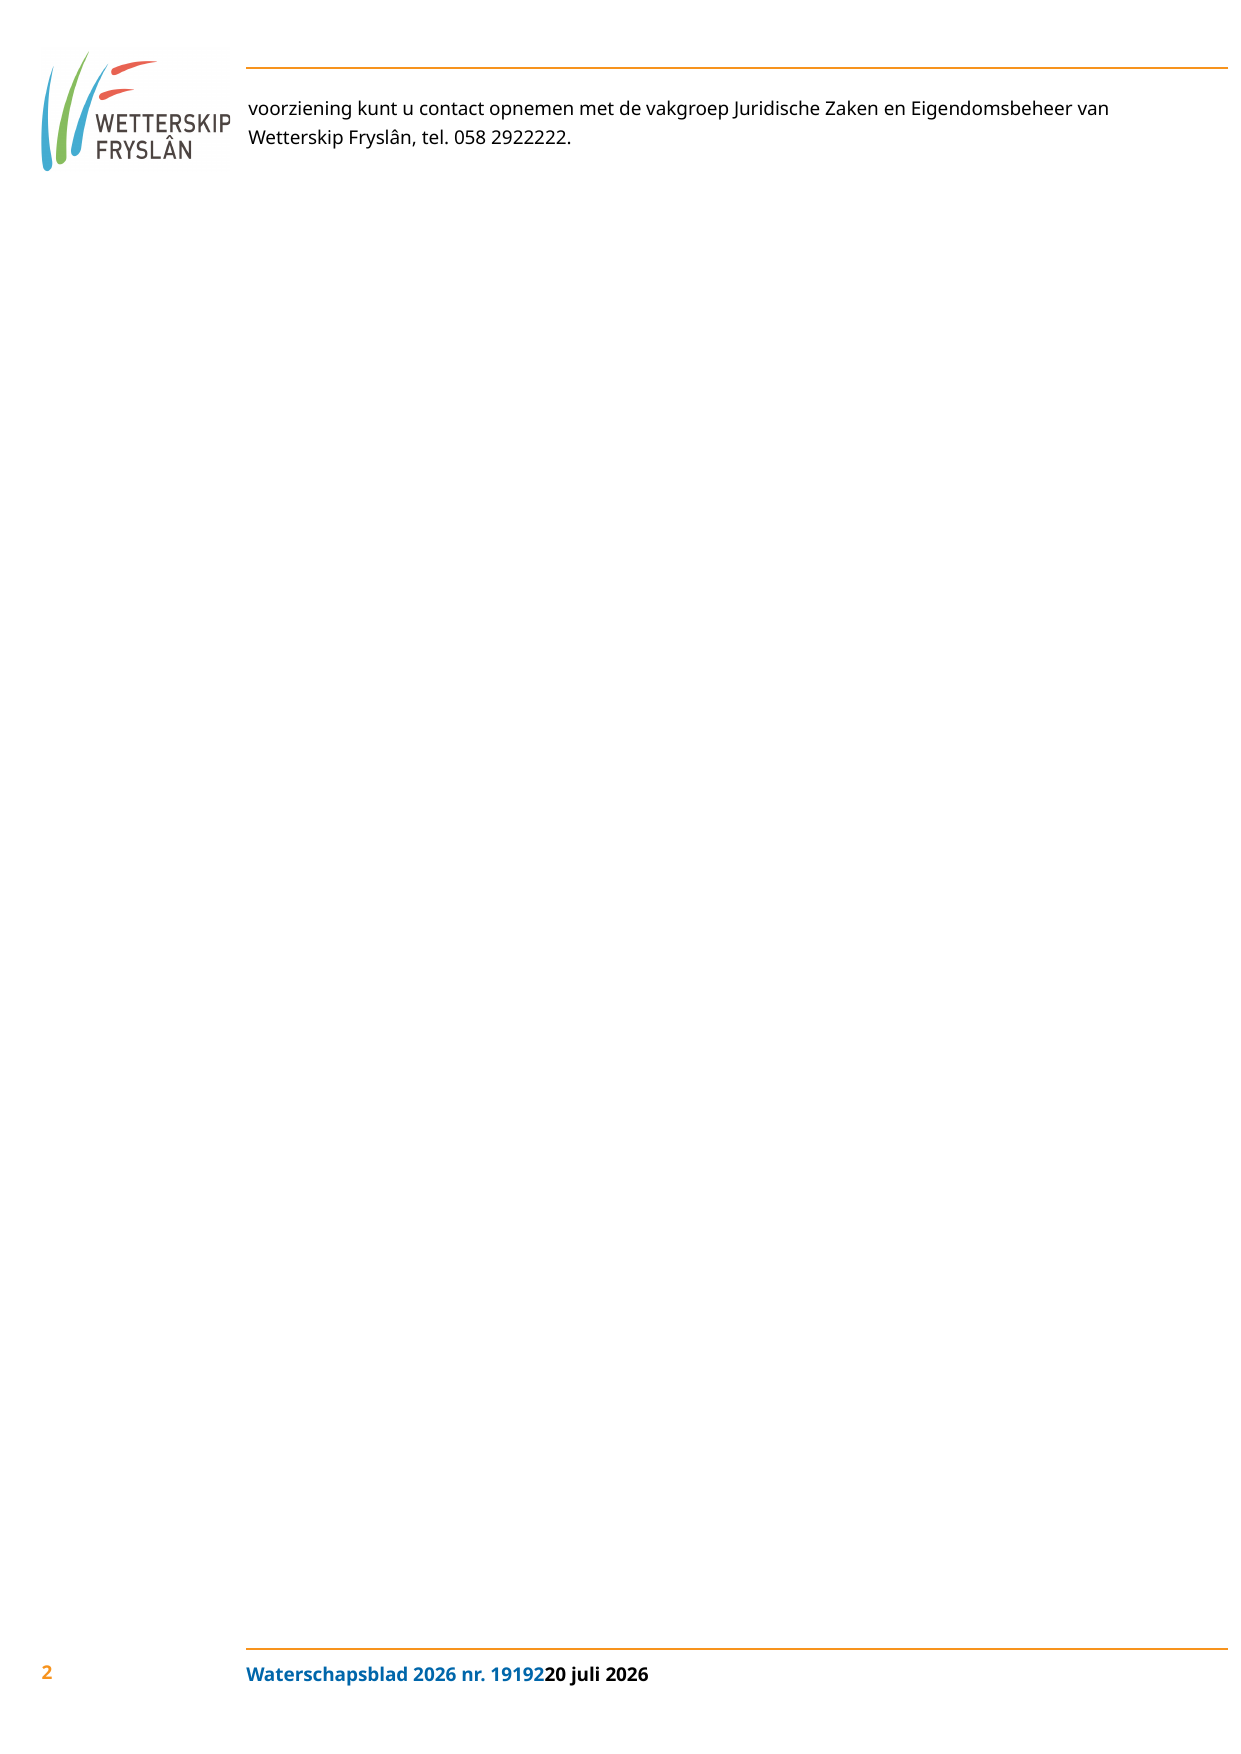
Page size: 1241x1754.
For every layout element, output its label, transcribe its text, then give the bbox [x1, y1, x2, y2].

text voorziening kunt u contact opnemen met de vakgroep Juridische Zaken en Eigendomsbeheer van Wetterskip Fryslân, tel. 058 2922222. [248, 95, 1152, 150]
picture [41, 47, 231, 172]
